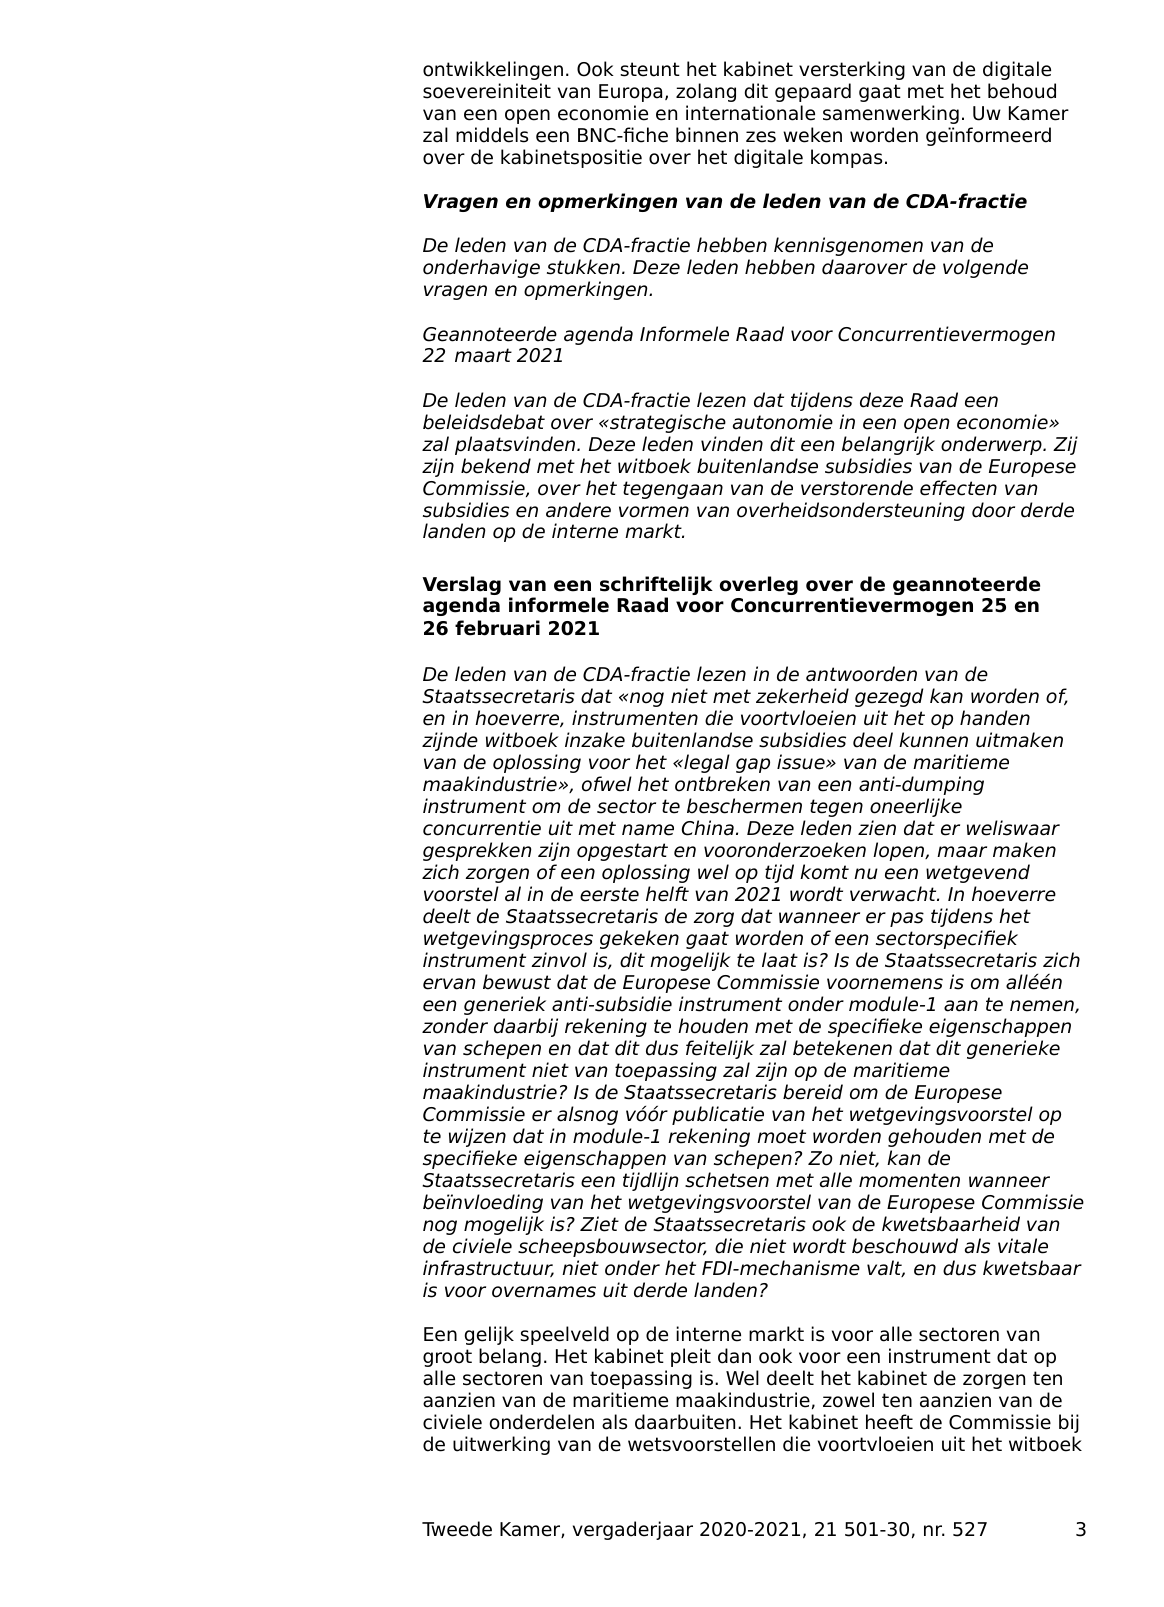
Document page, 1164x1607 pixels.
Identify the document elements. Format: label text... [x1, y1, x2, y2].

text Een gelijk speelveld op de interne markt is voor alle sectoren van groot belang. Het kabinet pleit dan ook voor een instrument dat op alle sectoren van toepassing is. Wel deelt het kabinet de zorgen ten aanzien van de maritieme maakindustrie, zowel ten aanzien van de civiele onderdelen als daarbuiten. Het kabinet heeft de Commissie bij de uitwerking van de wetsvoorstellen die voortvloeien uit het witboek [422, 1324, 1087, 1456]
text ontwikkelingen. Ook steunt het kabinet versterking van de digitale soevereiniteit van Europa, zolang dit gepaard gaat met het behoud van een open economie en internationale samenwerking. Uw Kamer zal middels een BNC-fiche binnen zes weken worden geïnformeerd over de kabinetspositie over het digitale kompas. [422, 59, 1087, 169]
subtitle Vragen en opmerkingen van de leden van de CDA-fractie [422, 191, 1087, 213]
text De leden van de CDA-fractie lezen dat tijdens deze Raad een beleidsdebat over «strategische autonomie in een open economie» zal plaatsvinden. Deze leden vinden dit een belangrijk onderwerp. Zij zijn bekend met het witboek buitenlandse subsidies van de Europese Commissie, over het tegengaan van de verstorende effecten van subsidies en andere vormen van overheidsondersteuning door derde landen op de interne markt. [422, 389, 1087, 543]
subtitle Geannoteerde agenda Informele Raad voor Concurrentievermogen 22 maart 2021 [422, 323, 1087, 367]
subtitle Verslag van een schriftelijk overleg over de geannoteerde agenda informele Raad voor Concurrentievermogen 25 en 26 februari 2021 [422, 573, 1087, 639]
text De leden van de CDA-fractie lezen in de antwoorden van de Staatssecretaris dat «nog niet met zekerheid gezegd kan worden of, en in hoeverre, instrumenten die voortvloeien uit het op handen zijnde witboek inzake buitenlandse subsidies deel kunnen uitmaken van de oplossing voor het «legal gap issue» van de maritieme maakindustrie», ofwel het ontbreken van een anti-dumping instrument om de sector te beschermen tegen oneerlijke concurrentie uit met name China. Deze leden zien dat er weliswaar gesprekken zijn opgestart en vooronderzoeken lopen, maar maken zich zorgen of een oplossing wel op tijd komt nu een wetgevend voorstel al in de eerste helft van 2021 wordt verwacht. In hoeverre deelt de Staatssecretaris de zorg dat wanneer er pas tijdens het wetgevingsproces gekeken gaat worden of een sectorspecifiek instrument zinvol is, dit mogelijk te laat is? Is de Staatssecretaris zich ervan bewust dat de Europese Commissie voornemens is om alléén een generiek anti-subsidie instrument onder module-1 aan te nemen, zonder daarbij rekening te houden met de specifieke eigenschappen van schepen en dat dit dus feitelijk zal betekenen dat dit generieke instrument niet van toepassing zal zijn op de maritieme maakindustrie? Is de Staatssecretaris bereid om de Europese Commissie er alsnog vóór publicatie van het wetgevingsvoorstel op te wijzen dat in module-1 rekening moet worden gehouden met de specifieke eigenschappen van schepen? Zo niet, kan de Staatssecretaris een tijdlijn schetsen met alle momenten wanneer beïnvloeding van het wetgevingsvoorstel van de Europese Commissie nog mogelijk is? Ziet de Staatssecretaris ook de kwetsbaarheid van de civiele scheepsbouwsector, die niet wordt beschouwd als vitale infrastructuur, niet onder het FDI-mechanisme valt, en dus kwetsbaar is voor overnames uit derde landen? [422, 664, 1087, 1302]
text De leden van de CDA-fractie hebben kennisgenomen van de onderhavige stukken. Deze leden hebben daarover de volgende vragen en opmerkingen. [422, 235, 1087, 301]
